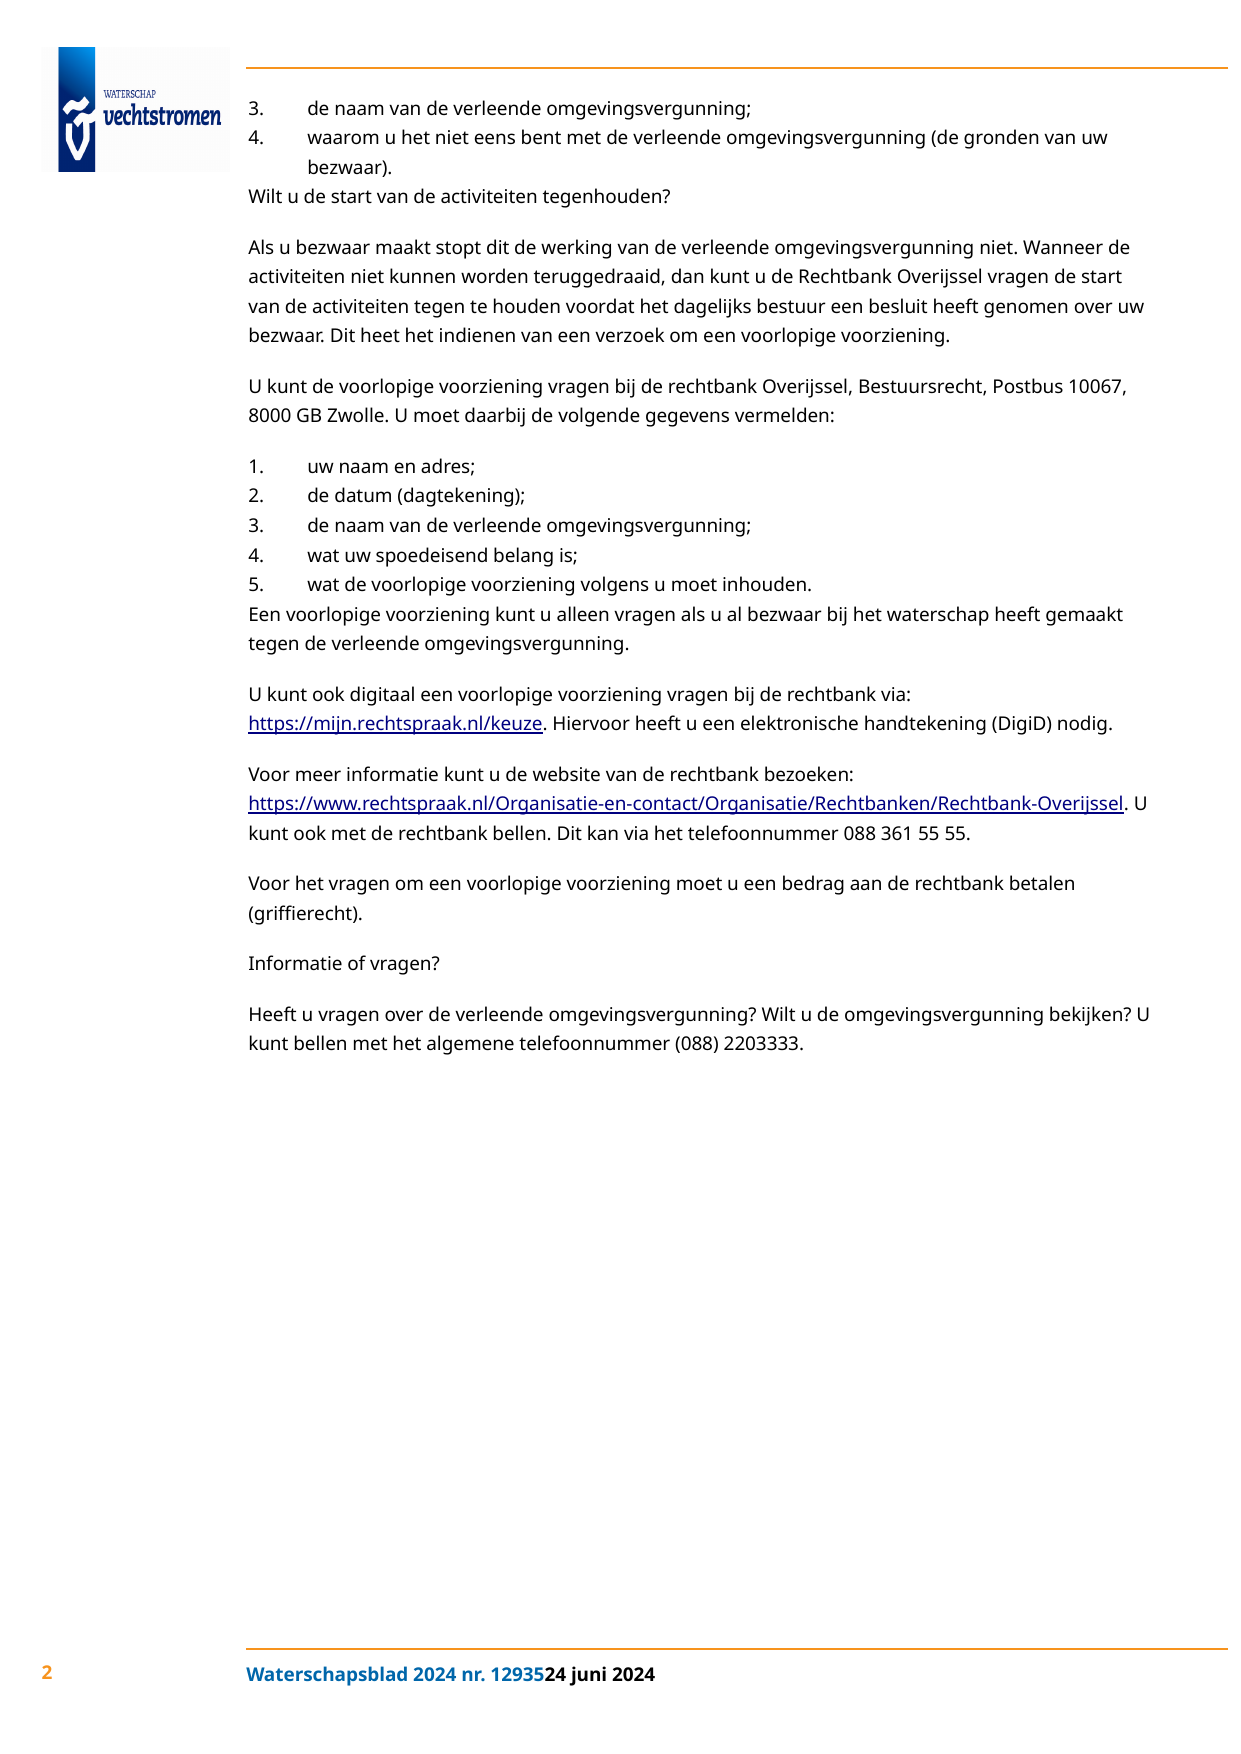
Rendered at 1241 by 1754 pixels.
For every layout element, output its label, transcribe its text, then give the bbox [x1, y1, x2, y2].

picture [41, 47, 231, 172]
text Voor het vragen om een voorlopige voorziening moet u een bedrag aan de rechtbank betalen (griffierecht). [248, 871, 1152, 926]
list wat uw spoedeisend belang is; [248, 542, 1152, 568]
text Heeft u vragen over de verleende omgevingsvergunning? Wilt u de omgevingsvergunning bekijken? U kunt bellen met het algemene telefoonnummer (088) 2203333. [248, 1001, 1152, 1056]
list wat de voorlopige voorziening volgens u moet inhouden. [248, 571, 1152, 597]
list uw naam en adres; [248, 453, 1152, 479]
list de naam van de verleende omgevingsvergunning; [248, 512, 1152, 538]
text U kunt ook digitaal een voorlopige voorziening vragen bij de rechtbank via: https://mijn.rechtspraak.nl/keuze. Hiervoor heeft u een elektronische handtekening (DigiD) nodig. [248, 681, 1152, 736]
text U kunt de voorlopige voorziening vragen bij de rechtbank Overijssel, Bestuursrecht, Postbus 10067, 8000 GB Zwolle. U moet daarbij de volgende gegevens vermelden: [248, 373, 1152, 428]
list de naam van de verleende omgevingsvergunning; [248, 95, 1152, 121]
list waarom u het niet eens bent met de verleende omgevingsvergunning (de gronden van uw bezwaar). [248, 124, 1152, 180]
text Een voorlopige voorziening kunt u alleen vragen als u al bezwaar bij het waterschap heeft gemaakt tegen de verleende omgevingsvergunning. [248, 601, 1152, 656]
text Wilt u de start van de activiteiten tegenhouden? [248, 183, 1152, 209]
text Voor meer informatie kunt u de website van de rechtbank bezoeken: https://www.rechtspraak.nl/Organisatie-en-contact/Organisatie/Rechtbanken/Rechtbank-Overijssel. U kunt ook met de rechtbank bellen. Dit kan via het telefoonnummer 088 361 55 55. [248, 761, 1152, 846]
list de datum (dagtekening); [248, 483, 1152, 508]
text Informatie of vragen? [248, 951, 1152, 976]
text Als u bezwaar maakt stopt dit de werking van de verleende omgevingsvergunning niet. Wanneer de activiteiten niet kunnen worden teruggedraaid, dan kunt u de Rechtbank Overijssel vragen de start van de activiteiten tegen te houden voordat het dagelijks bestuur een besluit heeft genomen over uw bezwaar. Dit heet het indienen van een verzoek om een voorlopige voorziening. [248, 234, 1152, 348]
